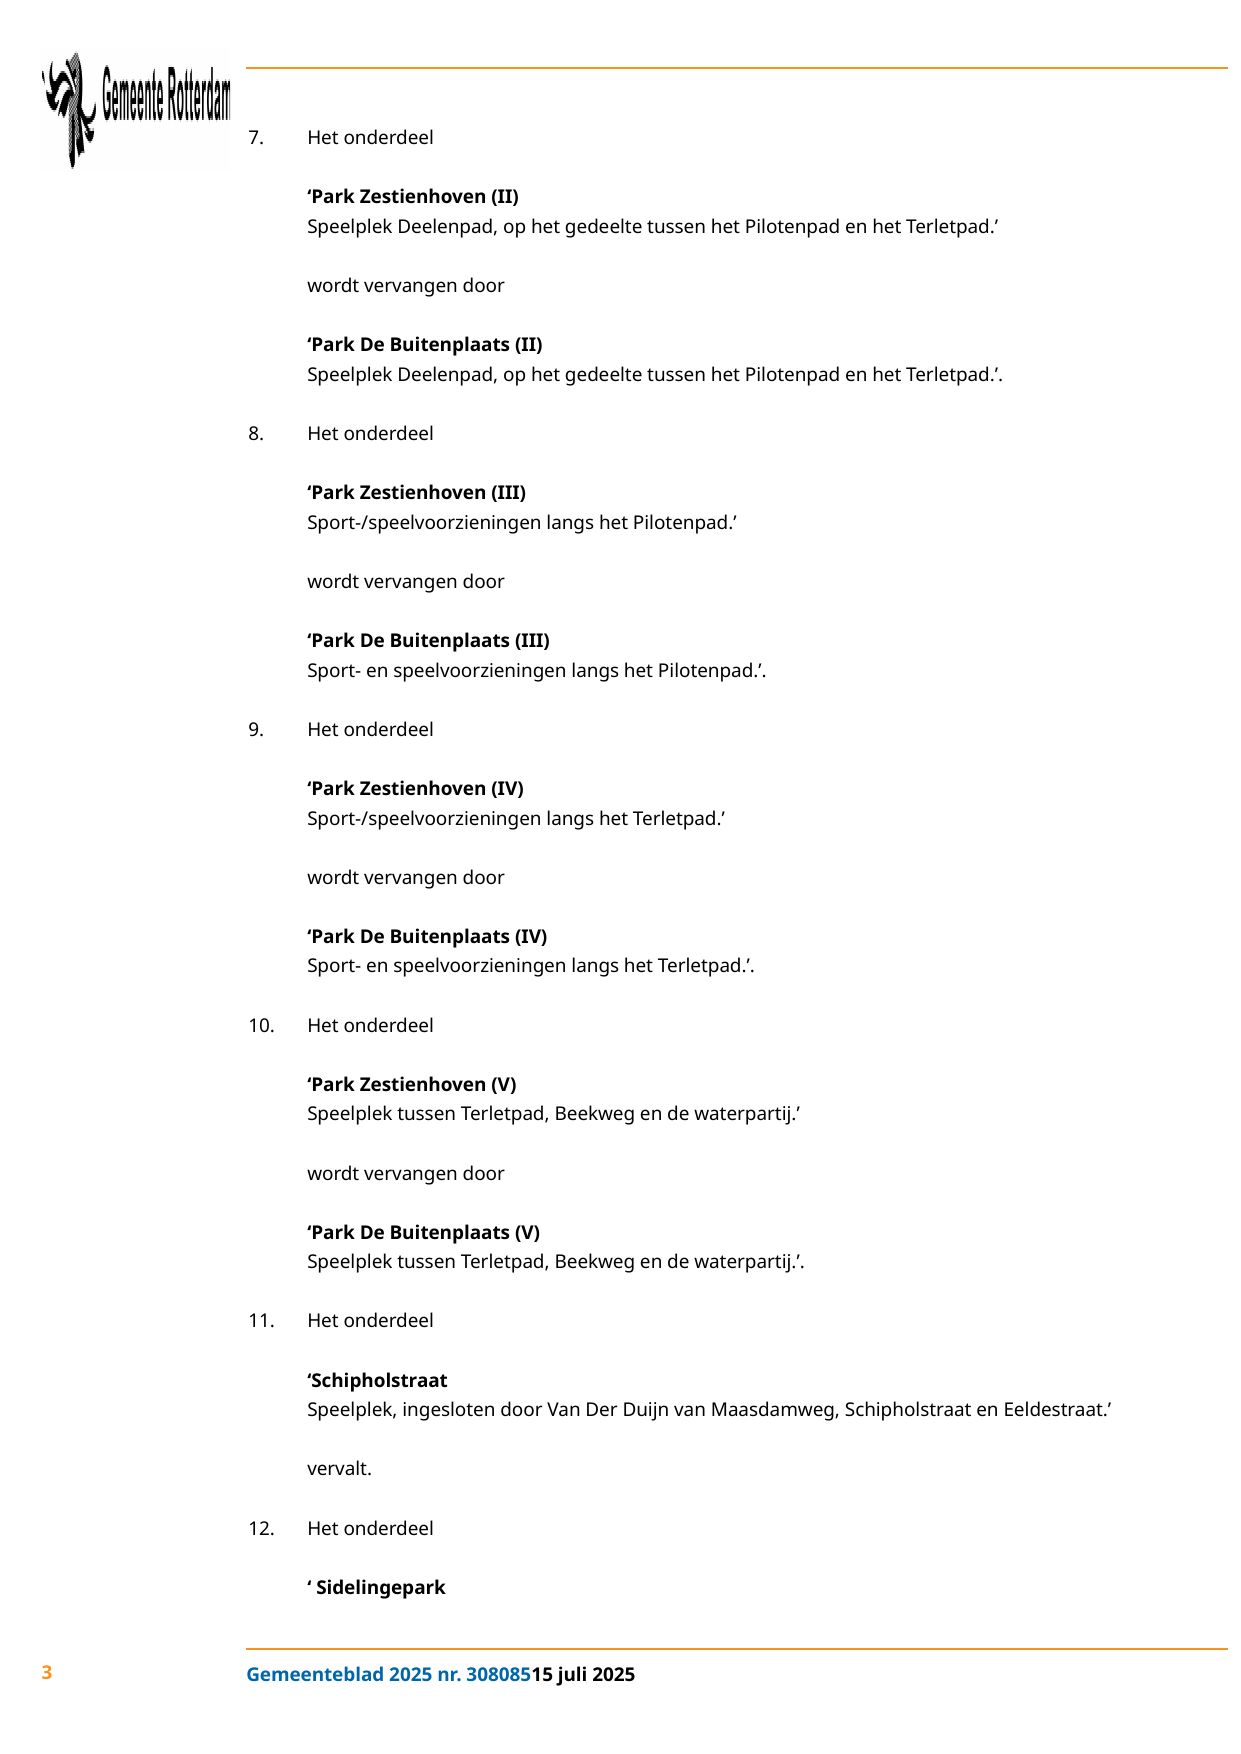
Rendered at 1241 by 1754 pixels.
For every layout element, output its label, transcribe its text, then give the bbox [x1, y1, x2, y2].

list ‘Park Zestienhoven (III) [248, 479, 1152, 505]
list vervalt. [248, 1456, 1152, 1481]
list wordt vervangen door [248, 568, 1152, 594]
list wordt vervangen door [248, 272, 1152, 298]
list wordt vervangen door [248, 1160, 1152, 1186]
list ‘Park De Buitenplaats (III) [248, 627, 1152, 653]
list ‘Park Zestienhoven (IV) [248, 775, 1152, 801]
list Het onderdeel [248, 420, 1152, 446]
list Het onderdeel [248, 716, 1152, 742]
list Speelplek tussen Terletpad, Beekweg en de waterpartij.’ [248, 1101, 1152, 1126]
list Sport- en speelvoorzieningen langs het Terletpad.’. [248, 953, 1152, 978]
list ‘ Sidelingepark [248, 1574, 1152, 1600]
list ‘Park De Buitenplaats (IV) [248, 923, 1152, 949]
list Sport-/speelvoorzieningen langs het Pilotenpad.’ [248, 509, 1152, 535]
list ‘Park De Buitenplaats (V) [248, 1219, 1152, 1245]
list Speelplek tussen Terletpad, Beekweg en de waterpartij.’. [248, 1248, 1152, 1274]
list Sport- en speelvoorzieningen langs het Pilotenpad.’. [248, 657, 1152, 683]
list Speelplek, ingesloten door Van Der Duijn van Maasdamweg, Schipholstraat en Eeldestraat.’ [248, 1396, 1152, 1422]
list Het onderdeel [248, 1012, 1152, 1038]
list Speelplek Deelenpad, op het gedeelte tussen het Pilotenpad en het Terletpad.’ [248, 213, 1152, 239]
list ‘Park De Buitenplaats (II) [248, 331, 1152, 357]
list ‘Park Zestienhoven (V) [248, 1071, 1152, 1097]
list Het onderdeel [248, 124, 1152, 150]
list ‘Park Zestienhoven (II) [248, 183, 1152, 209]
list Sport-/speelvoorzieningen langs het Terletpad.’ [248, 805, 1152, 831]
list ‘Schipholstraat [248, 1367, 1152, 1393]
list wordt vervangen door [248, 864, 1152, 890]
list Speelplek Deelenpad, op het gedeelte tussen het Pilotenpad en het Terletpad.’. [248, 361, 1152, 387]
list Het onderdeel [248, 1515, 1152, 1541]
picture [41, 47, 231, 172]
list Het onderdeel [248, 1308, 1152, 1333]
